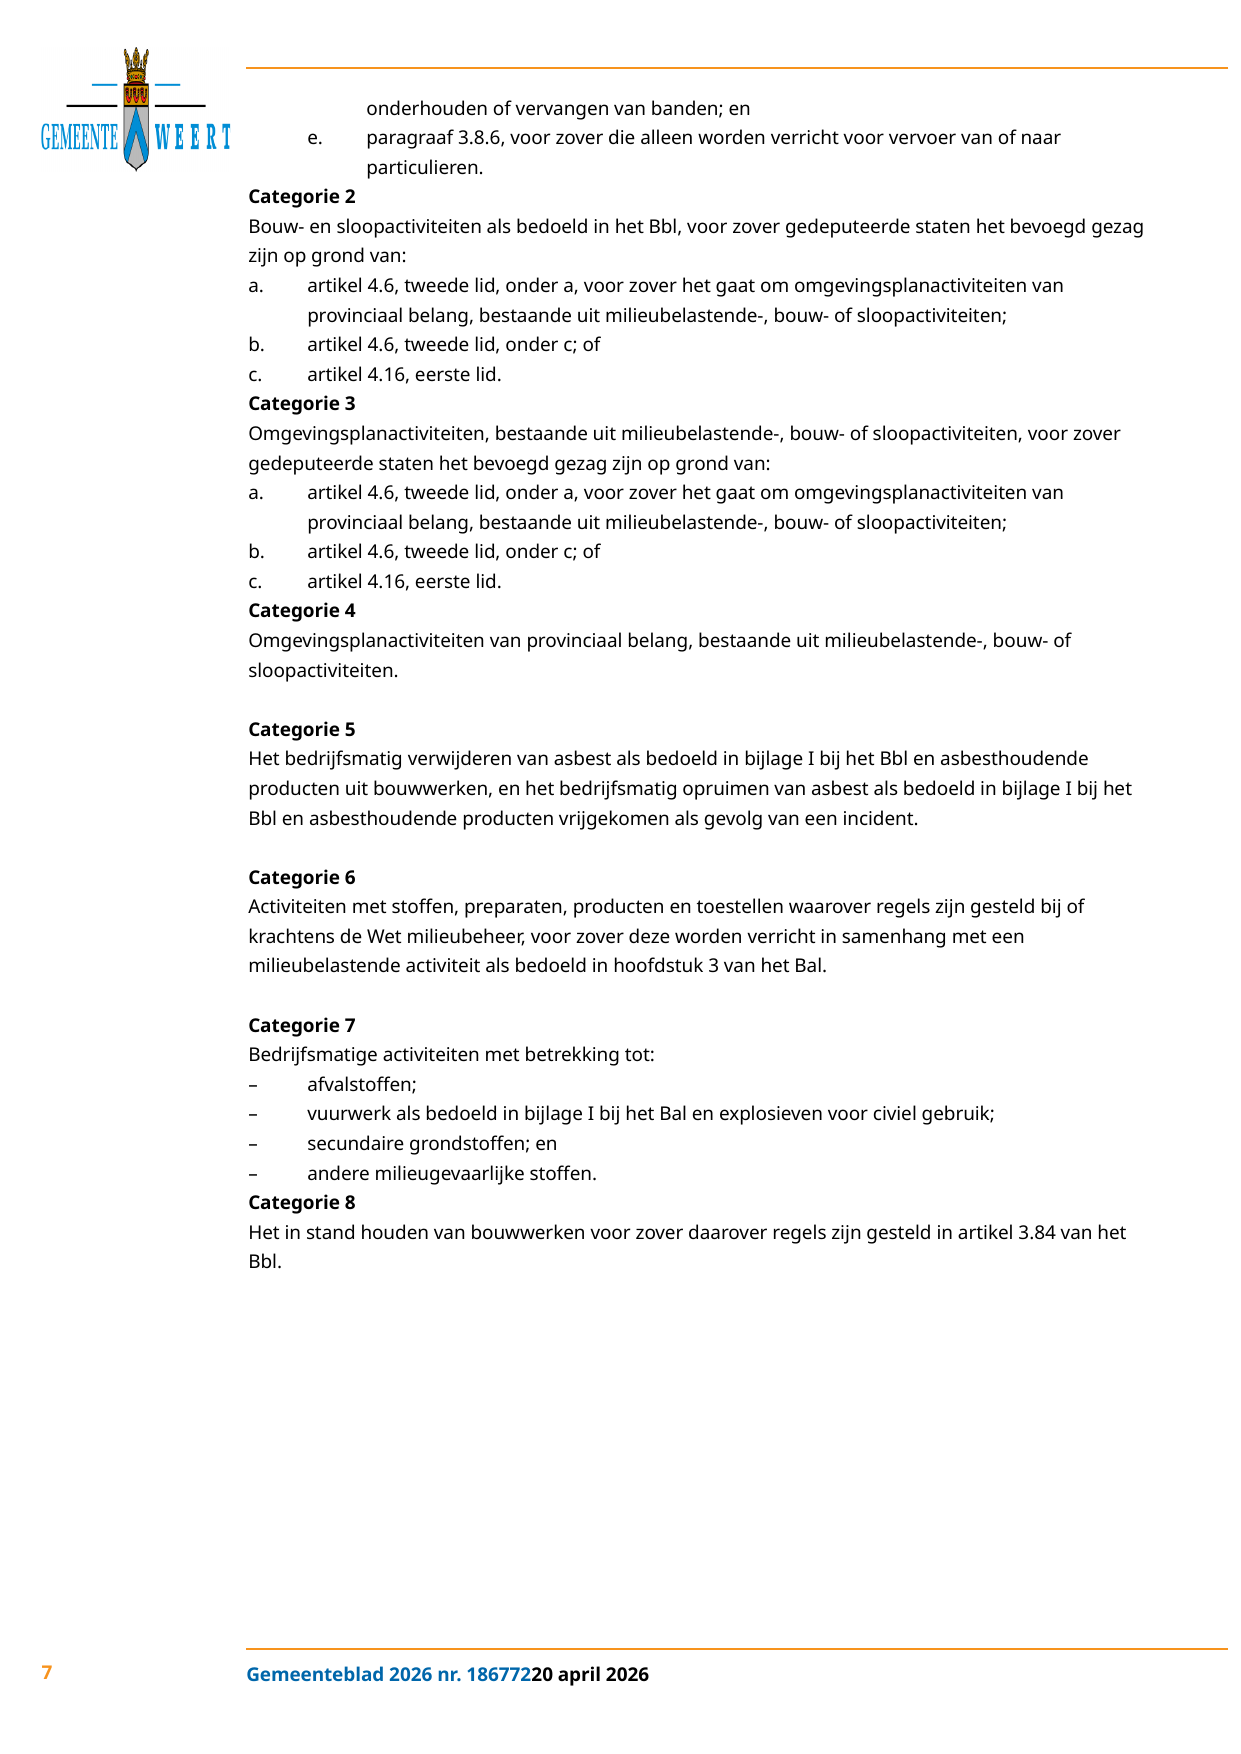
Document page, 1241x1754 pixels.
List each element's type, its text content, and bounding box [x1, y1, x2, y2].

text Categorie 5 [248, 716, 1152, 742]
text Het in stand houden van bouwwerken voor zover daarover regels zijn gesteld in artikel 3.84 van het Bbl. [248, 1219, 1152, 1274]
text Omgevingsplanactiviteiten, bestaande uit milieubelastende-, bouw- of sloopactiviteiten, voor zover gedeputeerde staten het bevoegd gezag zijn op grond van: [248, 420, 1152, 476]
text Het bedrijfsmatig verwijderen van asbest als bedoeld in bijlage I bij het Bbl en asbesthoudende producten uit bouwwerken, en het bedrijfsmatig opruimen van asbest als bedoeld in bijlage I bij het Bbl en asbesthoudende producten vrijgekomen als gevolg van een incident. [248, 746, 1152, 831]
list andere milieugevaarlijke stoffen. [248, 1160, 1152, 1186]
text Categorie 4 [248, 598, 1152, 623]
text Categorie 3 [248, 391, 1152, 416]
text Categorie 8 [248, 1189, 1152, 1215]
list artikel 4.6, tweede lid, onder a, voor zover het gaat om omgevingsplanactiviteiten van provinciaal belang, bestaande uit milieubelastende-, bouw- of sloopactiviteiten; [248, 479, 1152, 535]
text Bedrijfsmatige activiteiten met betrekking tot: [248, 1041, 1152, 1067]
list afvalstoffen; [248, 1071, 1152, 1097]
text Categorie 6 [248, 864, 1152, 890]
picture [41, 47, 231, 172]
list artikel 4.16, eerste lid. [248, 568, 1152, 594]
list paragraaf 3.8.6, voor zover die alleen worden verricht voor vervoer van of naar particulieren. [307, 124, 1152, 180]
text Activiteiten met stoffen, preparaten, producten en toestellen waarover regels zijn gesteld bij of krachtens de Wet milieubeheer, voor zover deze worden verricht in samenhang met een milieubelastende activiteit als bedoeld in hoofdstuk 3 van het Bal. [248, 893, 1152, 978]
text Omgevingsplanactiviteiten van provinciaal belang, bestaande uit milieubelastende-, bouw- of sloopactiviteiten. [248, 627, 1152, 683]
list artikel 4.6, tweede lid, onder c; of [248, 538, 1152, 564]
text Categorie 2 [248, 183, 1152, 209]
list artikel 4.6, tweede lid, onder a, voor zover het gaat om omgevingsplanactiviteiten van provinciaal belang, bestaande uit milieubelastende-, bouw- of sloopactiviteiten; [248, 272, 1152, 328]
list onderhouden of vervangen van banden; en [307, 95, 1152, 121]
text Categorie 7 [248, 1012, 1152, 1038]
list vuurwerk als bedoeld in bijlage I bij het Bal en explosieven voor civiel gebruik; [248, 1101, 1152, 1126]
list artikel 4.16, eerste lid. [248, 361, 1152, 387]
list secundaire grondstoffen; en [248, 1130, 1152, 1156]
text Bouw- en sloopactiviteiten als bedoeld in het Bbl, voor zover gedeputeerde staten het bevoegd gezag zijn op grond van: [248, 213, 1152, 268]
list artikel 4.6, tweede lid, onder c; of [248, 331, 1152, 357]
